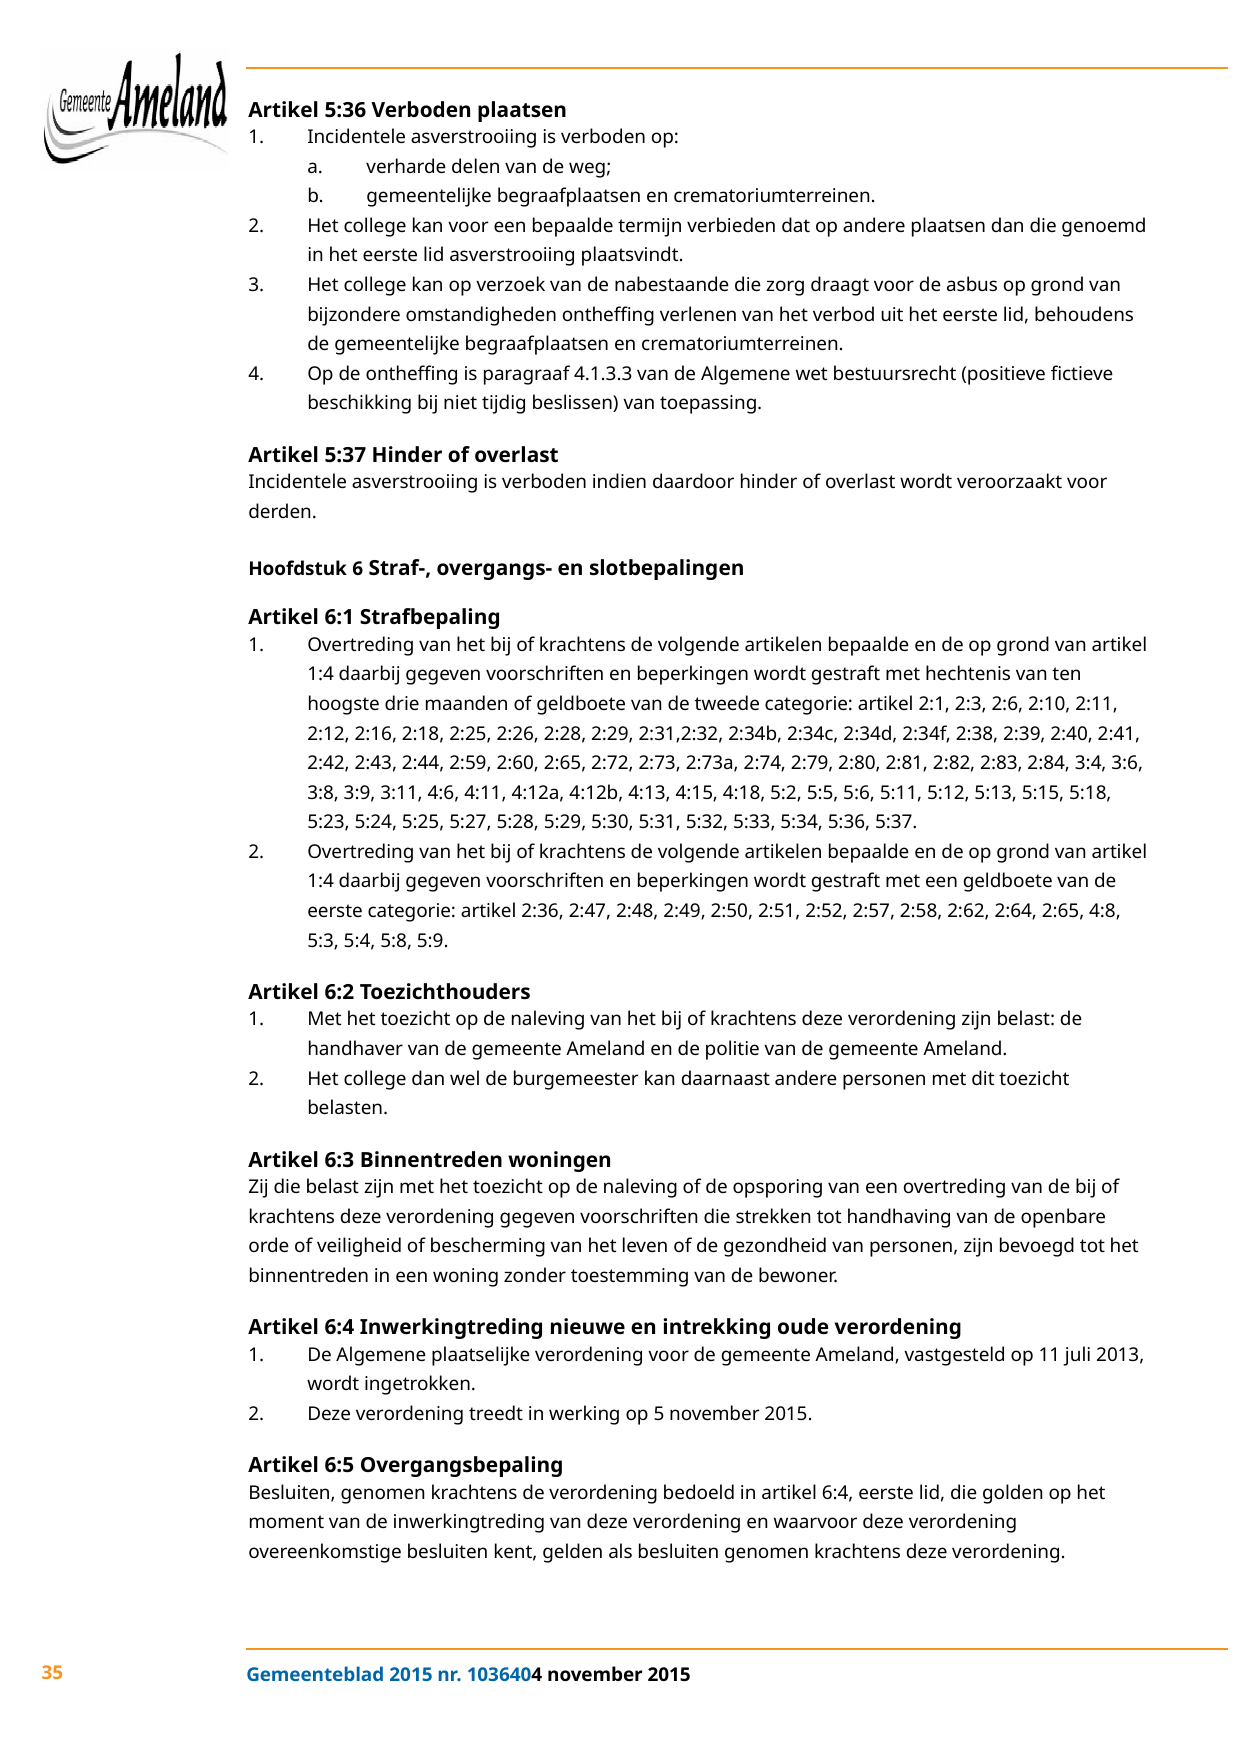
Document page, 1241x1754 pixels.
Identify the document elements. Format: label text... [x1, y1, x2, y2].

text Artikel 6:4 Inwerkingtreding nieuwe en intrekking oude verordening [248, 1312, 1152, 1341]
list Overtreding van het bij of krachtens de volgende artikelen bepaalde en de op grond van artikel 1:4 daarbij gegeven voorschriften en beperkingen wordt gestraft met een geldboete van de eerste categorie: artikel 2:36, 2:47, 2:48, 2:49, 2:50, 2:51, 2:52, 2:57, 2:58, 2:62, 2:64, 2:65, 4:8, 5:3, 5:4, 5:8, 5:9. [248, 838, 1152, 952]
list Incidentele asverstrooiing is verboden op: [248, 123, 1152, 149]
list Het college dan wel de burgemeester kan daarnaast andere personen met dit toezicht belasten. [248, 1065, 1152, 1120]
picture [41, 47, 231, 172]
list Met het toezicht op de naleving van het bij of krachtens deze verordening zijn belast: de handhaver van de gemeente Ameland en de politie van de gemeente Ameland. [248, 1006, 1152, 1061]
list verharde delen van de weg; [307, 153, 1152, 178]
text Besluiten, genomen krachtens de verordening bedoeld in artikel 6:4, eerste lid, die golden op het moment van de inwerkingtreding van deze verordening en waarvoor deze verordening overeenkomstige besluiten kent, gelden als besluiten genomen krachtens deze verordening. [248, 1479, 1152, 1564]
list Het college kan voor een bepaalde termijn verbieden dat op andere plaatsen dan die genoemd in het eerste lid asverstrooiing plaatsvindt. [248, 212, 1152, 267]
text Incidentele asverstrooiing is verboden indien daardoor hinder of overlast wordt veroorzaakt voor derden. [248, 468, 1152, 524]
list Op de ontheffing is paragraaf 4.1.3.3 van de Algemene wet bestuursrecht (positieve fictieve beschikking bij niet tijdig beslissen) van toepassing. [248, 360, 1152, 415]
text Hoofdstuk 6 Straf-, overgangs- en slotbepalingen [248, 553, 1152, 582]
text Artikel 6:2 Toezichthouders [248, 977, 1152, 1006]
text Artikel 5:36 Verboden plaatsen [248, 95, 1152, 123]
list gemeentelijke begraafplaatsen en crematoriumterreinen. [307, 182, 1152, 208]
list Overtreding van het bij of krachtens de volgende artikelen bepaalde en de op grond van artikel 1:4 daarbij gegeven voorschriften en beperkingen wordt gestraft met hechtenis van ten hoogste drie maanden of geldboete van de tweede categorie: artikel 2:1, 2:3, 2:6, 2:10, 2:11, 2:12, 2:16, 2:18, 2:25, 2:26, 2:28, 2:29, 2:31,2:32, 2:34b, 2:34c, 2:34d, 2:34f, 2:38, 2:39, 2:40, 2:41, 2:42, 2:43, 2:44, 2:59, 2:60, 2:65, 2:72, 2:73, 2:73a, 2:74, 2:79, 2:80, 2:81, 2:82, 2:83, 2:84, 3:4, 3:6, 3:8, 3:9, 3:11, 4:6, 4:11, 4:12a, 4:12b, 4:13, 4:15, 4:18, 5:2, 5:5, 5:6, 5:11, 5:12, 5:13, 5:15, 5:18, 5:23, 5:24, 5:25, 5:27, 5:28, 5:29, 5:30, 5:31, 5:32, 5:33, 5:34, 5:36, 5:37. [248, 631, 1152, 834]
list Deze verordening treedt in werking op 5 november 2015. [248, 1400, 1152, 1426]
text Artikel 5:37 Hinder of overlast [248, 440, 1152, 468]
text Artikel 6:3 Binnentreden woningen [248, 1145, 1152, 1173]
list De Algemene plaatselijke verordening voor de gemeente Ameland, vastgesteld op 11 juli 2013, wordt ingetrokken. [248, 1341, 1152, 1396]
list Het college kan op verzoek van de nabestaande die zorg draagt voor de asbus op grond van bijzondere omstandigheden ontheffing verlenen van het verbod uit het eerste lid, behoudens de gemeentelijke begraafplaatsen en crematoriumterreinen. [248, 271, 1152, 356]
text Zij die belast zijn met het toezicht op de naleving of de opsporing van een overtreding van de bij of krachtens deze verordening gegeven voorschriften die strekken tot handhaving van de openbare orde of veiligheid of bescherming van het leven of de gezondheid van personen, zijn bevoegd tot het binnentreden in een woning zonder toestemming van de bewoner. [248, 1173, 1152, 1288]
text Artikel 6:1 Strafbepaling [248, 602, 1152, 631]
text Artikel 6:5 Overgangsbepaling [248, 1450, 1152, 1479]
